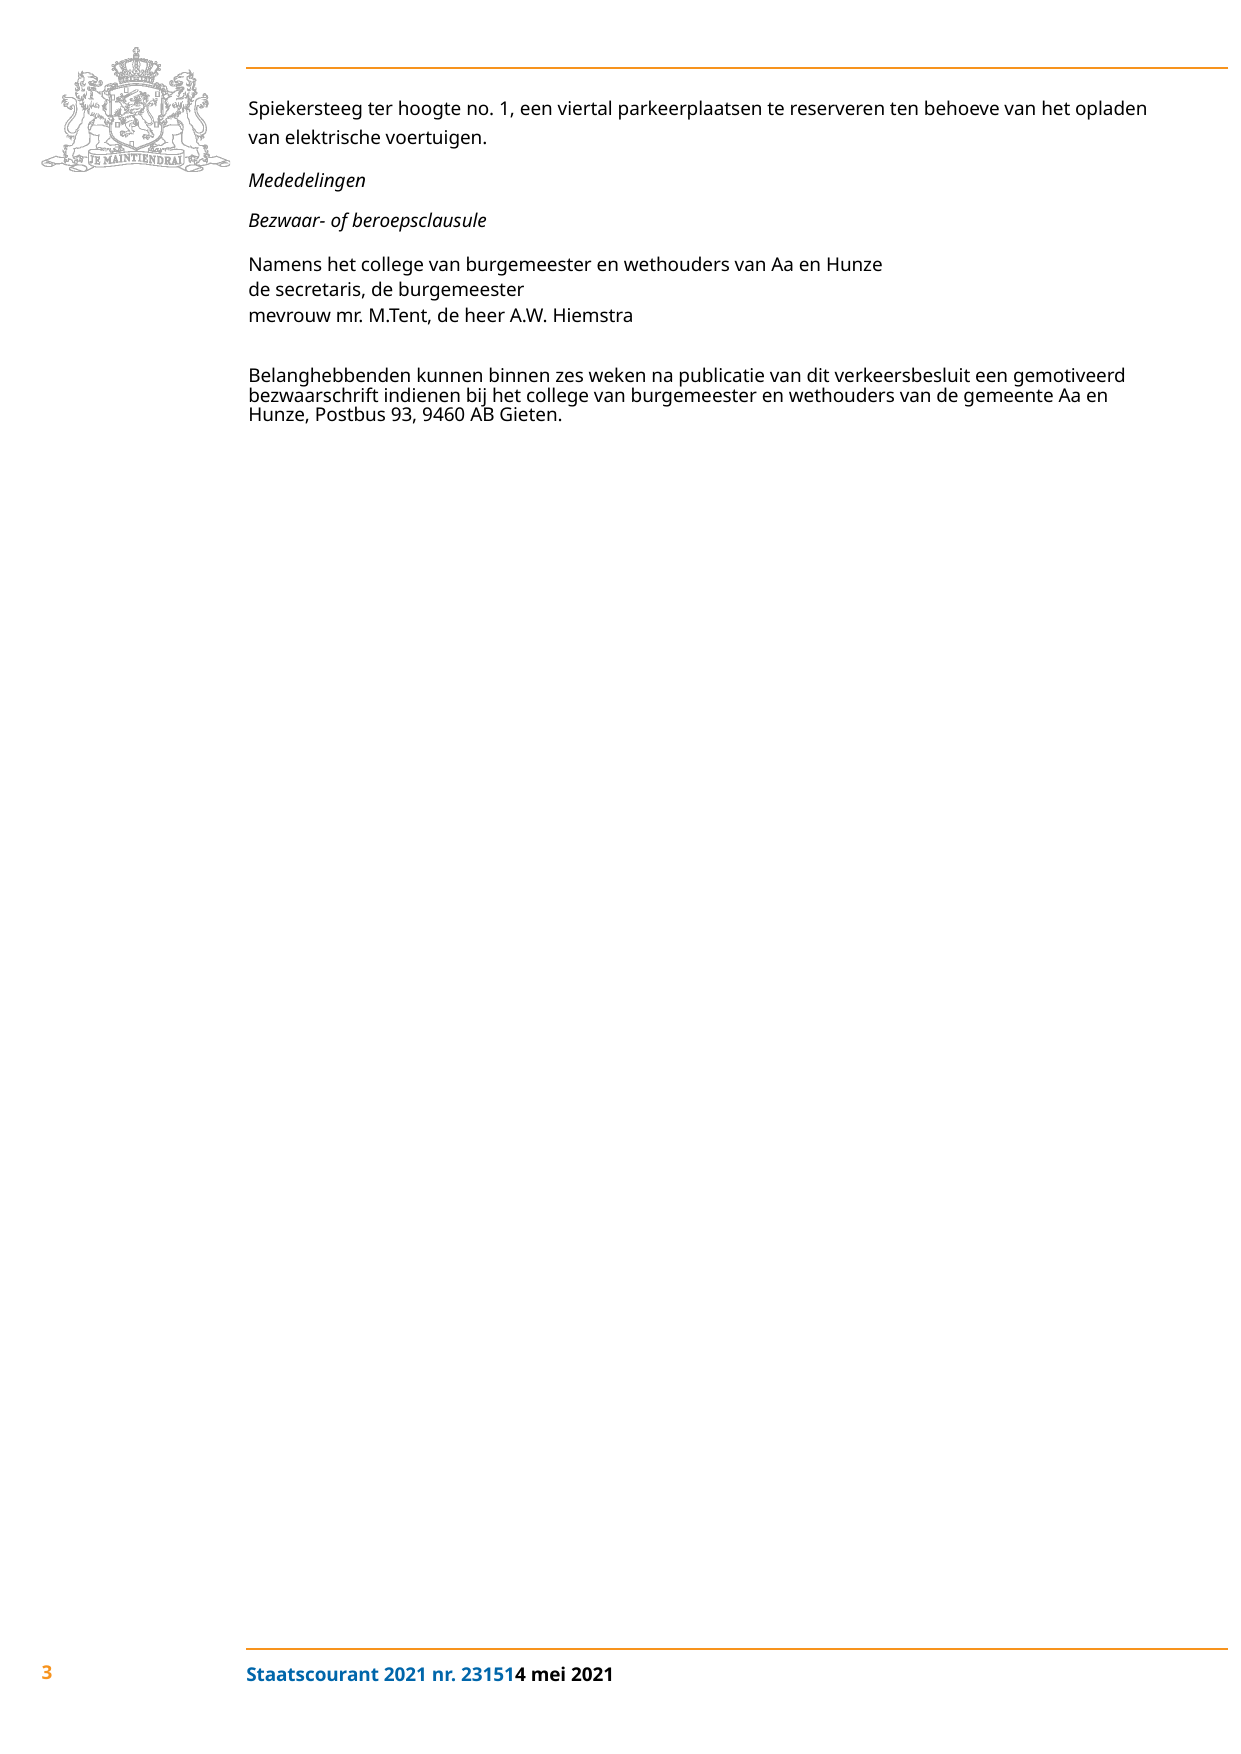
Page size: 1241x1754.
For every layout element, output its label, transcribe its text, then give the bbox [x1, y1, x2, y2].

text Namens het college van burgemeester en wethouders van Aa en Hunze [248, 251, 1152, 276]
text Bezwaar- of beroepsclausule [248, 207, 1152, 232]
text mevrouw mr. M.Tent, de heer A.W. Hiemstra [248, 302, 1152, 328]
text de secretaris, de burgemeester [248, 276, 1152, 302]
text Belanghebbenden kunnen binnen zes weken na publicatie van dit verkeersbesluit een gemotiveerd bezwaarschrift indienen bij het college van burgemeester en wethouders van de gemeente Aa en Hunze, Postbus 93, 9460 AB Gieten. [248, 367, 1152, 425]
text Spiekersteeg ter hoogte no. 1, een viertal parkeerplaatsen te reserveren ten behoeve van het opladen van elektrische voertuigen. [248, 95, 1152, 150]
text Mededelingen [248, 167, 1152, 193]
picture [41, 47, 231, 172]
